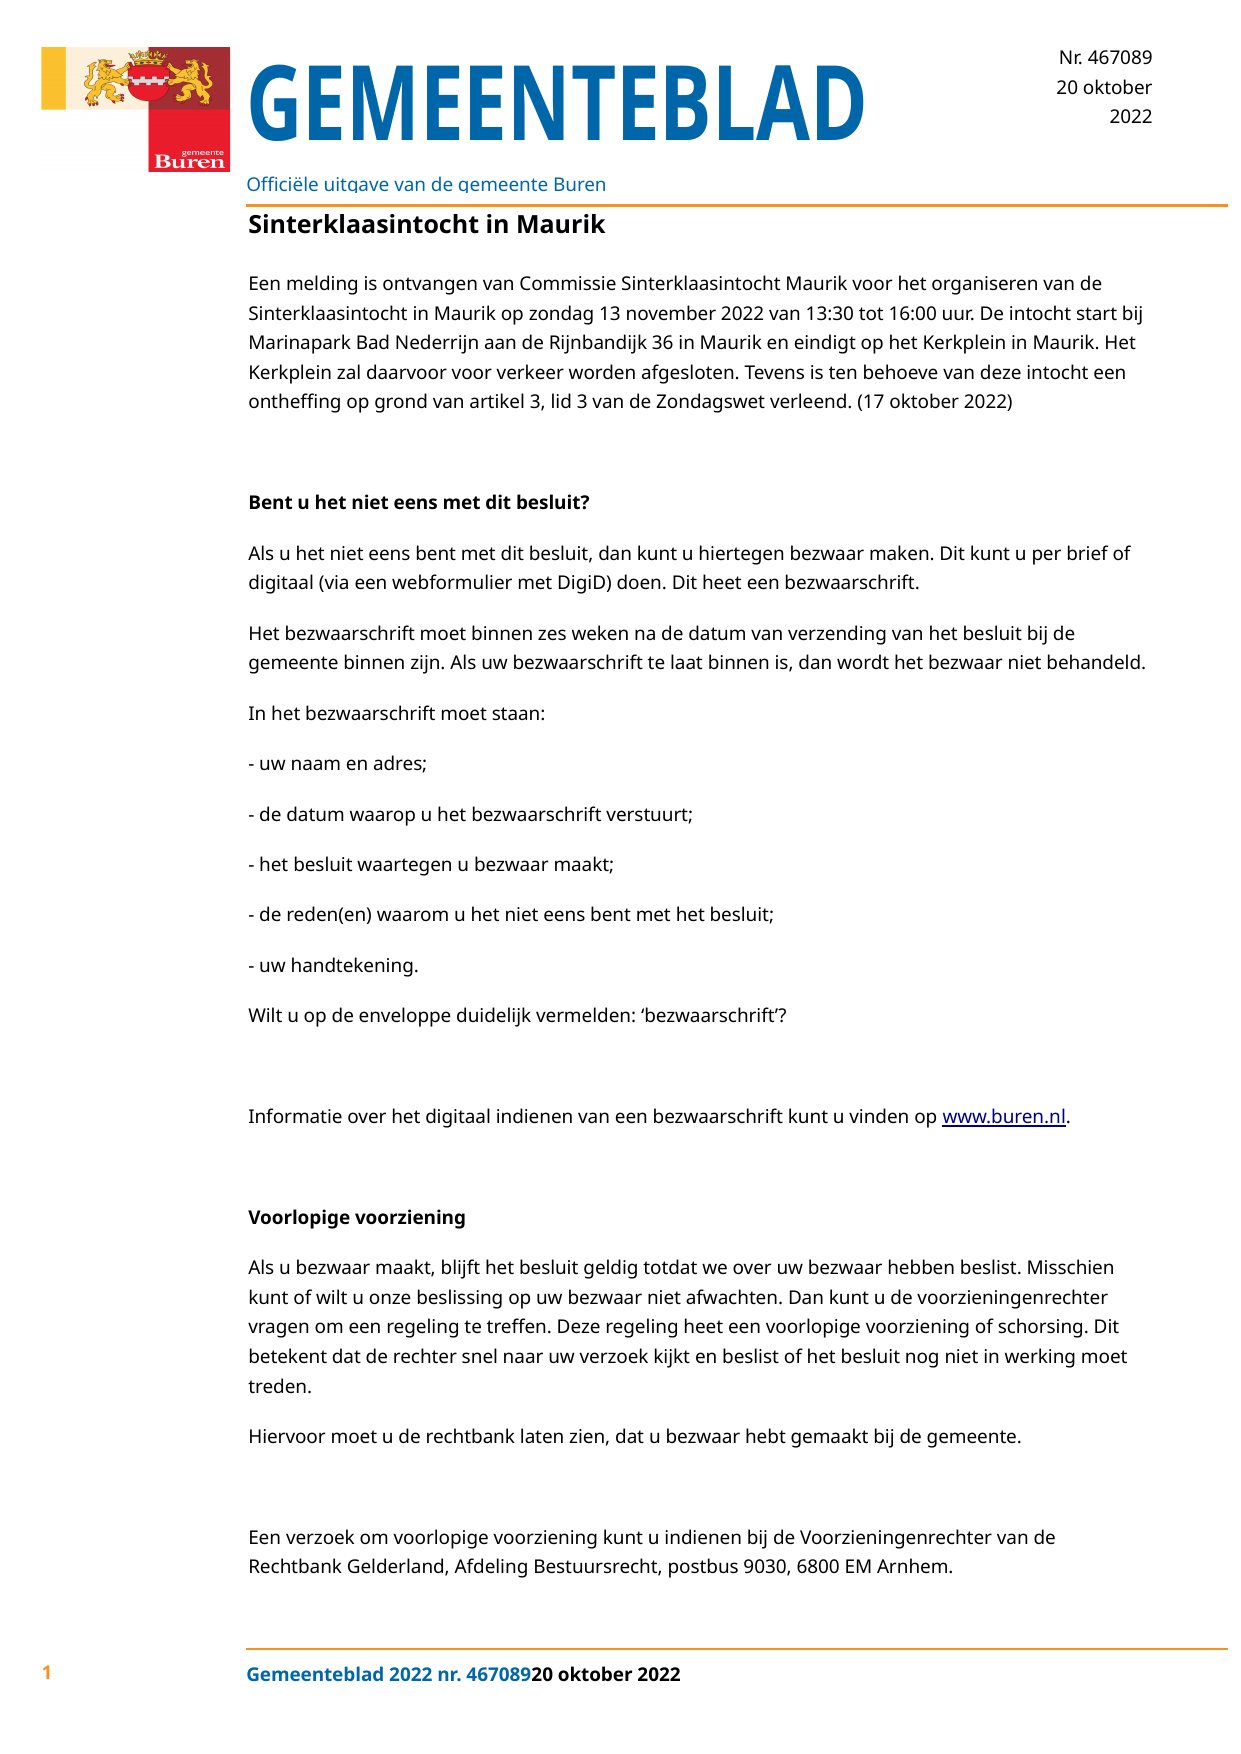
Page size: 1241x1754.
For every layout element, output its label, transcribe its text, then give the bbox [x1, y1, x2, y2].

text - uw handtekening. [248, 952, 1152, 978]
text Hiervoor moet u de rechtbank laten zien, dat u bezwaar hebt gemaakt bij de gemeente. [248, 1423, 1152, 1449]
text Sinterklaasintocht in Maurik [248, 207, 1152, 241]
text Als u bezwaar maakt, blijft het besluit geldig totdat we over uw bezwaar hebben beslist. Misschien kunt of wilt u onze beslissing op uw bezwaar niet afwachten. Dan kunt u de voorzieningenrechter vragen om een regeling te treffen. Deze regeling heet een voorlopige voorziening of schorsing. Dit betekent dat de rechter snel naar uw verzoek kijkt en beslist of het besluit nog niet in werking moet treden. [248, 1254, 1152, 1398]
text Een melding is ontvangen van Commissie Sinterklaasintocht Maurik voor het organiseren van de Sinterklaasintocht in Maurik op zondag 13 november 2022 van 13:30 tot 16:00 uur. De intocht start bij Marinapark Bad Nederrijn aan de Rijnbandijk 36 in Maurik en eindigt op het Kerkplein in Maurik. Het Kerkplein zal daarvoor voor verkeer worden afgesloten. Tevens is ten behoeve van deze intocht een ontheffing op grond van artikel 3, lid 3 van de Zondagswet verleend. (17 oktober 2022) [248, 270, 1152, 414]
text - het besluit waartegen u bezwaar maakt; [248, 851, 1152, 877]
text Bent u het niet eens met dit besluit? [248, 489, 1152, 515]
text - de datum waarop u het bezwaarschrift verstuurt; [248, 801, 1152, 826]
text Informatie over het digitaal indienen van een bezwaarschrift kunt u vinden op www.buren.nl. [248, 1103, 1152, 1129]
text Voorlopige voorziening [248, 1204, 1152, 1230]
text Wilt u op de enveloppe duidelijk vermelden: ‘bezwaarschrift’? [248, 1002, 1152, 1028]
text Het bezwaarschrift moet binnen zes weken na de datum van verzending van het besluit bij de gemeente binnen zijn. Als uw bezwaarschrift te laat binnen is, dan wordt het bezwaar niet behandeld. [248, 620, 1152, 675]
text Een verzoek om voorlopige voorziening kunt u indienen bij de Voorzieningenrechter van de Rechtbank Gelderland, Afdeling Bestuursrecht, postbus 9030, 6800 EM Arnhem. [248, 1524, 1152, 1579]
text In het bezwaarschrift moet staan: [248, 700, 1152, 726]
text - uw naam en adres; [248, 750, 1152, 776]
text Als u het niet eens bent met dit besluit, dan kunt u hiertegen bezwaar maken. Dit kunt u per brief of digitaal (via een webformulier met DigiD) doen. Dit heet een bezwaarschrift. [248, 540, 1152, 595]
text - de reden(en) waarom u het niet eens bent met het besluit; [248, 902, 1152, 927]
picture [41, 47, 231, 172]
